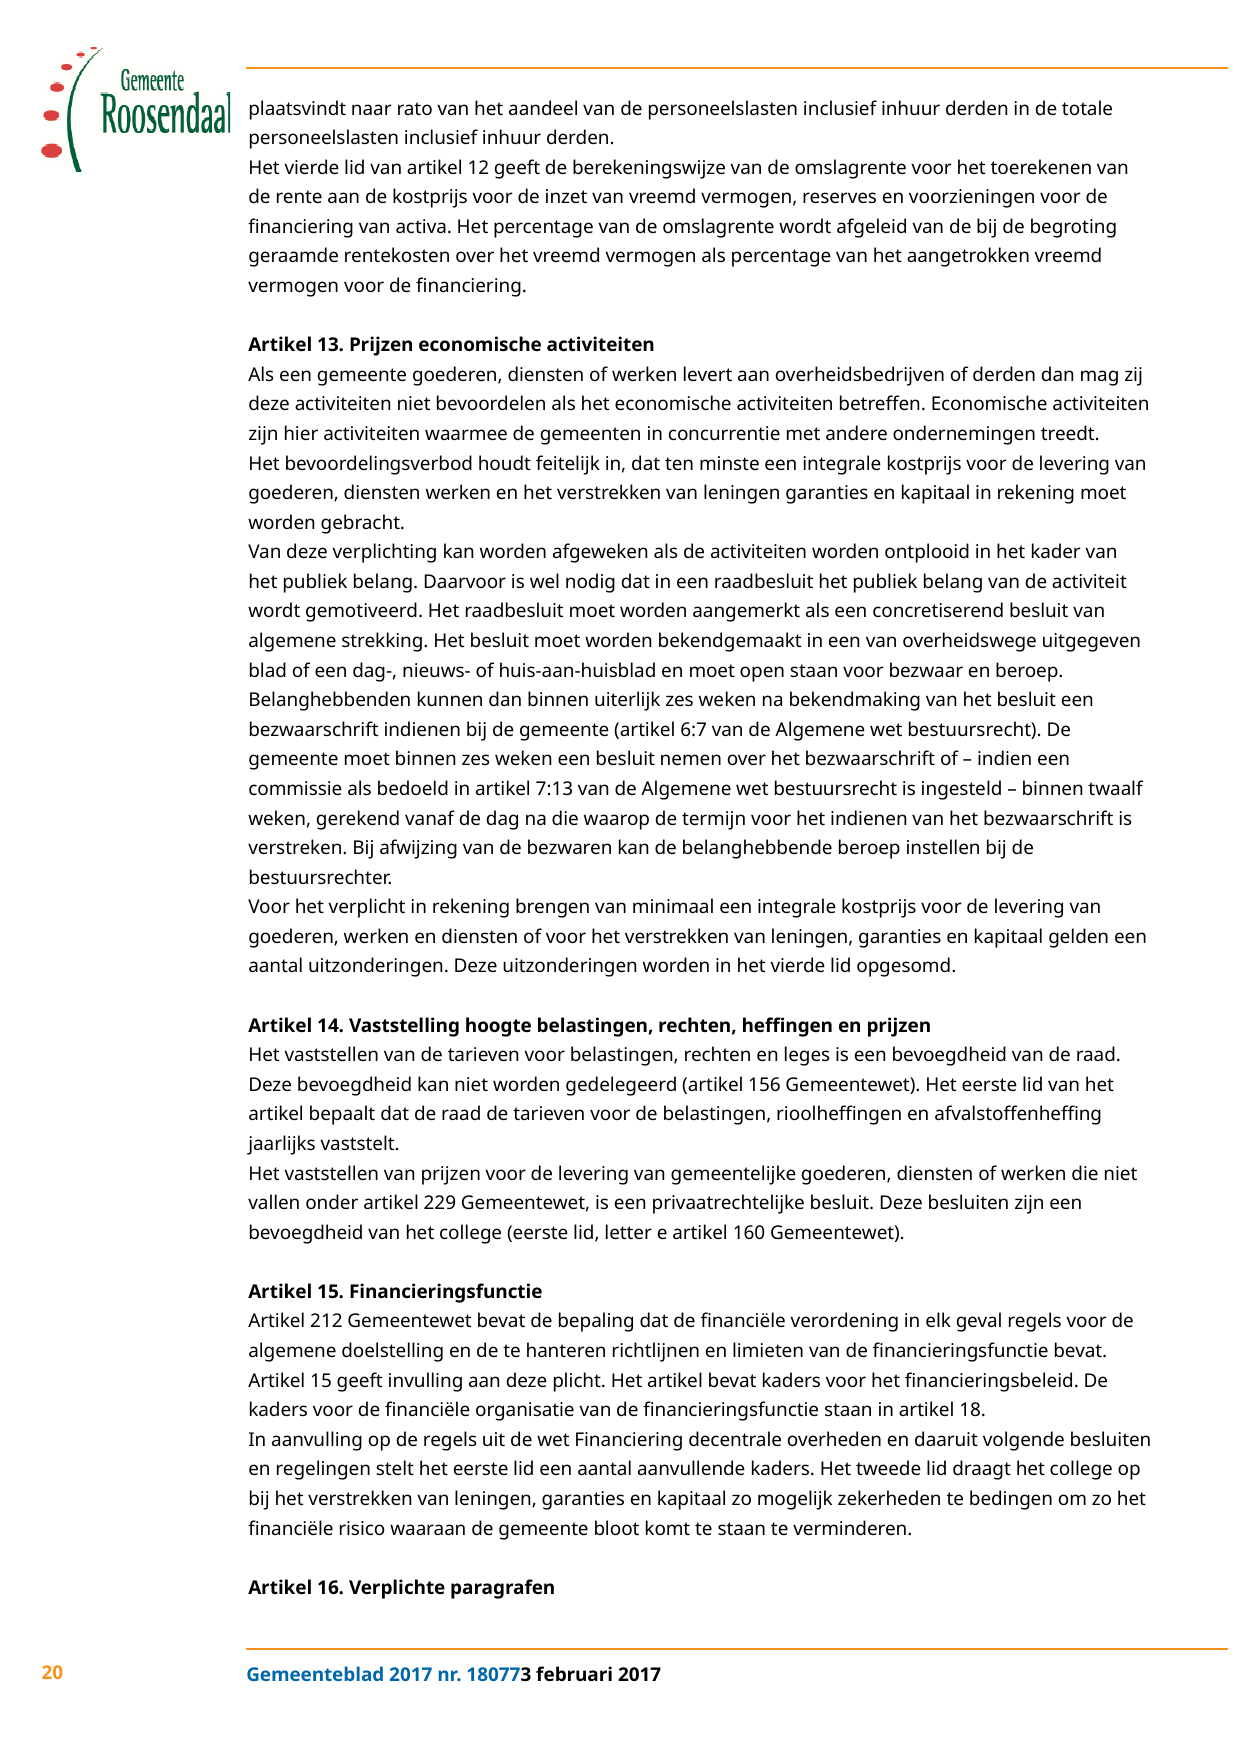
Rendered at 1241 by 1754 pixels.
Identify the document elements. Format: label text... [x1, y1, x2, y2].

text Artikel 212 Gemeentewet bevat de bepaling dat de financiële verordening in elk geval regels voor de algemene doelstelling en de te hanteren richtlijnen en limieten van de financieringsfunctie bevat. Artikel 15 geeft invulling aan deze plicht. Het artikel bevat kaders voor het financieringsbeleid. De kaders voor de financiële organisatie van de financieringsfunctie staan in artikel 18. [248, 1308, 1152, 1422]
text Artikel 14. Vaststelling hoogte belastingen, rechten, heffingen en prijzen [248, 1012, 1152, 1038]
text Artikel 15. Financieringsfunctie [248, 1278, 1152, 1304]
text Van deze verplichting kan worden afgeweken als de activiteiten worden ontplooid in het kader van het publiek belang. Daarvoor is wel nodig dat in een raadbesluit het publiek belang van de activiteit wordt gemotiveerd. Het raadbesluit moet worden aangemerkt als een concretiserend besluit van algemene strekking. Het besluit moet worden bekendgemaakt in een van overheidswege uitgegeven blad of een dag-, nieuws- of huis-aan-huisblad en moet open staan voor bezwaar en beroep. Belanghebbenden kunnen dan binnen uiterlijk zes weken na bekendmaking van het besluit een bezwaarschrift indienen bij de gemeente (artikel 6:7 van de Algemene wet bestuursrecht). De gemeente moet binnen zes weken een besluit nemen over het bezwaarschrift of – indien een commissie als bedoeld in artikel 7:13 van de Algemene wet bestuursrecht is ingesteld – binnen twaalf weken, gerekend vanaf de dag na die waarop de termijn voor het indienen van het bezwaarschrift is verstreken. Bij afwijzing van de bezwaren kan de belanghebbende beroep instellen bij de bestuursrechter. [248, 538, 1152, 890]
text Artikel 16. Verplichte paragrafen [248, 1574, 1152, 1600]
text plaatsvindt naar rato van het aandeel van de personeelslasten inclusief inhuur derden in de totale personeelslasten inclusief inhuur derden. [248, 95, 1152, 150]
text Het vierde lid van artikel 12 geeft de berekeningswijze van de omslagrente voor het toerekenen van de rente aan de kostprijs voor de inzet van vreemd vermogen, reserves en voorzieningen voor de financiering van activa. Het percentage van de omslagrente wordt afgeleid van de bij de begroting geraamde rentekosten over het vreemd vermogen als percentage van het aangetrokken vreemd vermogen voor de financiering. [248, 154, 1152, 298]
text Voor het verplicht in rekening brengen van minimaal een integrale kostprijs voor de levering van goederen, werken en diensten of voor het verstrekken van leningen, garanties en kapitaal gelden een aantal uitzonderingen. Deze uitzonderingen worden in het vierde lid opgesomd. [248, 893, 1152, 978]
text In aanvulling op de regels uit de wet Financiering decentrale overheden en daaruit volgende besluiten en regelingen stelt het eerste lid een aantal aanvullende kaders. Het tweede lid draagt het college op bij het verstrekken van leningen, garanties en kapitaal zo mogelijk zekerheden te bedingen om zo het financiële risico waaraan de gemeente bloot komt te staan te verminderen. [248, 1426, 1152, 1541]
text Het vaststellen van prijzen voor de levering van gemeentelijke goederen, diensten of werken die niet vallen onder artikel 229 Gemeentewet, is een privaatrechtelijke besluit. Deze besluiten zijn een bevoegdheid van het college (eerste lid, letter e artikel 160 Gemeentewet). [248, 1160, 1152, 1245]
text Het vaststellen van de tarieven voor belastingen, rechten en leges is een bevoegdheid van de raad. Deze bevoegdheid kan niet worden gedelegeerd (artikel 156 Gemeentewet). Het eerste lid van het artikel bepaalt dat de raad de tarieven voor de belastingen, rioolheffingen en afvalstoffenheffing jaarlijks vaststelt. [248, 1041, 1152, 1156]
text Artikel 13. Prijzen economische activiteiten [248, 331, 1152, 357]
text Als een gemeente goederen, diensten of werken levert aan overheidsbedrijven of derden dan mag zij deze activiteiten niet bevoordelen als het economische activiteiten betreffen. Economische activiteiten zijn hier activiteiten waarmee de gemeenten in concurrentie met andere ondernemingen treedt. [248, 361, 1152, 446]
picture [41, 47, 231, 172]
text Het bevoordelingsverbod houdt feitelijk in, dat ten minste een integrale kostprijs voor de levering van goederen, diensten werken en het verstrekken van leningen garanties en kapitaal in rekening moet worden gebracht. [248, 450, 1152, 535]
